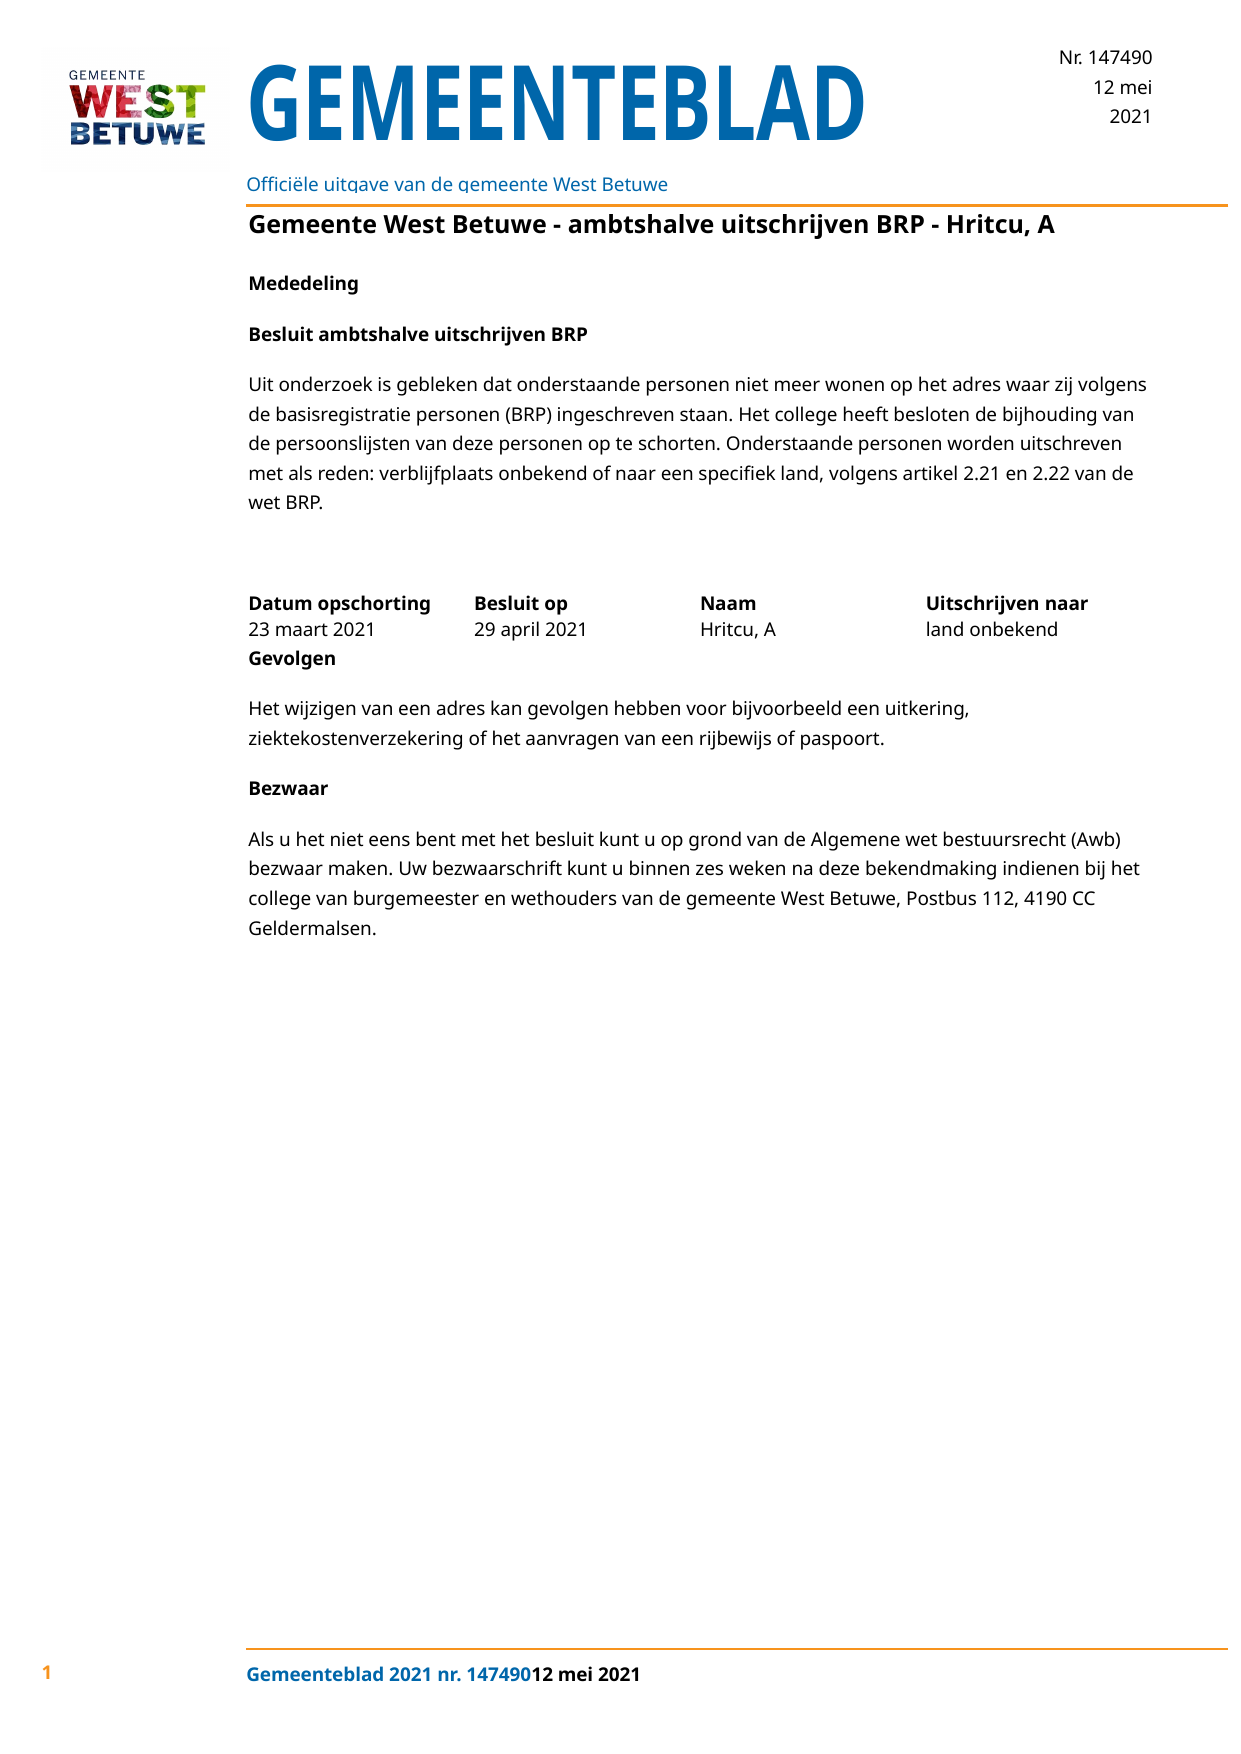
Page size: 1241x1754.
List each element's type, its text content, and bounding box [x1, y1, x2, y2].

picture [41, 47, 231, 172]
text Uit onderzoek is gebleken dat onderstaande personen niet meer wonen op het adres waar zij volgens de basisregistratie personen (BRP) ingeschreven staan. Het college heeft besloten de bijhouding van de persoonslijsten van deze personen op te schorten. Onderstaande personen worden uitschreven met als reden: verblijfplaats onbekend of naar een specifiek land, volgens artikel 2.21 en 2.22 van de wet BRP. [248, 371, 1152, 515]
table_cell 29 april 2021 [474, 616, 700, 642]
text Bezwaar [248, 776, 1152, 801]
table_cell land onbekend [926, 616, 1152, 642]
table_header Naam [700, 590, 926, 616]
table_header Uitschrijven naar [926, 590, 1152, 616]
table_header Besluit op [474, 590, 700, 616]
text Mededeling [248, 270, 1152, 296]
table_cell 23 maart 2021 [248, 616, 474, 642]
text Gemeente West Betuwe - ambtshalve uitschrijven BRP - Hritcu, A [248, 207, 1152, 241]
table_cell Hritcu, A [700, 616, 926, 642]
table_header Datum opschorting [248, 590, 474, 616]
text Als u het niet eens bent met het besluit kunt u op grond van de Algemene wet bestuursrecht (Awb) bezwaar maken. Uw bezwaarschrift kunt u binnen zes weken na deze bekendmaking indienen bij het college van burgemeester en wethouders van de gemeente West Betuwe, Postbus 112, 4190 CC Geldermalsen. [248, 826, 1152, 940]
text Het wijzigen van een adres kan gevolgen hebben voor bijvoorbeeld een uitkering, ziektekostenverzekering of het aanvragen van een rijbewijs of paspoort. [248, 696, 1152, 751]
text Besluit ambtshalve uitschrijven BRP [248, 321, 1152, 346]
text Gevolgen [248, 645, 1152, 671]
